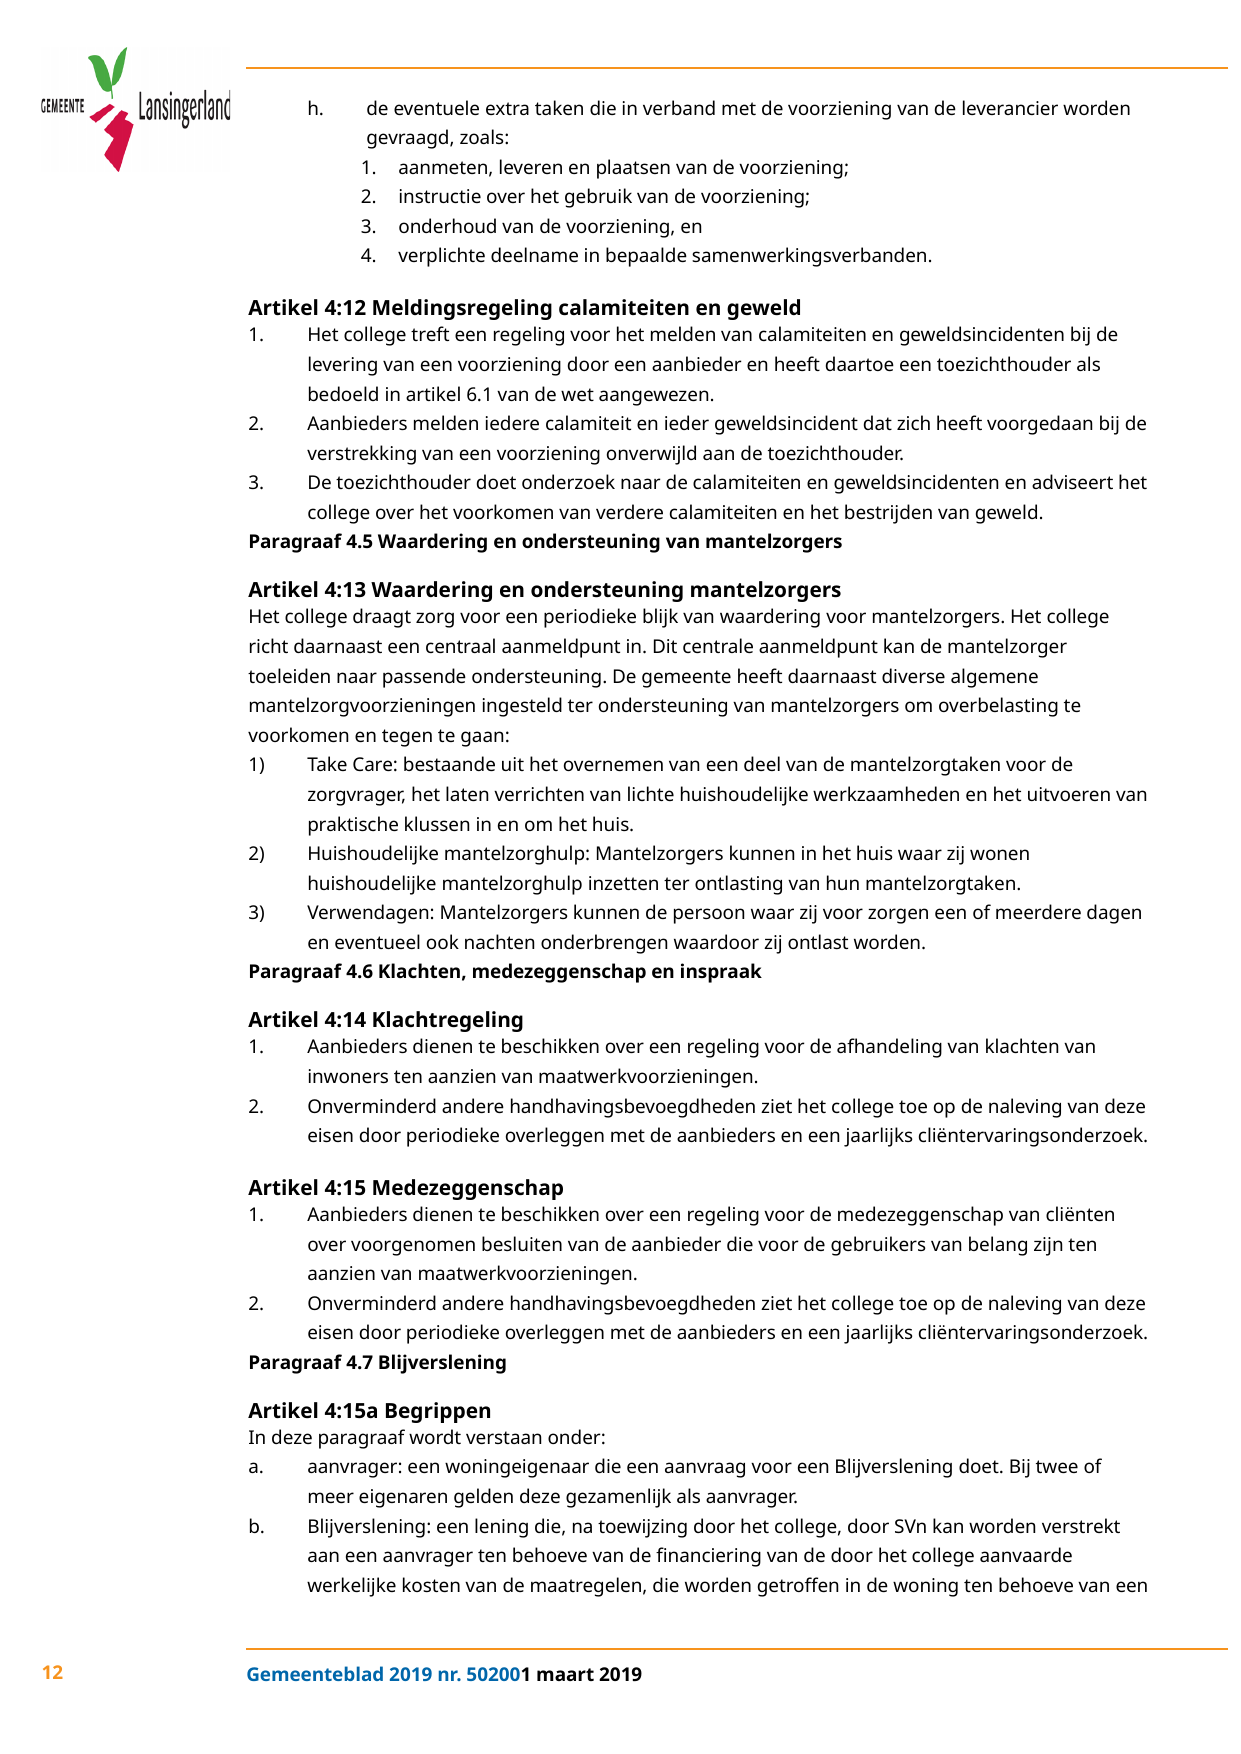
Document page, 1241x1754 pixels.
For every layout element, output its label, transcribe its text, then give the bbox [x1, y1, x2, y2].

list Blijverslening: een lening die, na toewijzing door het college, door SVn kan worden verstrekt aan een aanvrager ten behoeve van de financiering van de door het college aanvaarde werkelijke kosten van de maatregelen, die worden getroffen in de woning ten behoeve van een [248, 1513, 1152, 1598]
list instructie over het gebruik van de voorziening; [361, 183, 1152, 209]
text Paragraaf 4.5 Waardering en ondersteuning van mantelzorgers [248, 529, 1152, 554]
text Artikel 4:15 Medezeggenschap [248, 1173, 1152, 1201]
list Aanbieders dienen te beschikken over een regeling voor de medezeggenschap van cliënten over voorgenomen besluiten van de aanbieder die voor de gebruikers van belang zijn ten aanzien van maatwerkvoorzieningen. [248, 1201, 1152, 1286]
picture [41, 47, 231, 172]
list De toezichthouder doet onderzoek naar de calamiteiten en geweldsincidenten en adviseert het college over het voorkomen van verdere calamiteiten en het bestrijden van geweld. [248, 469, 1152, 525]
list Huishoudelijke mantelzorghulp: Mantelzorgers kunnen in het huis waar zij wonen huishoudelijke mantelzorghulp inzetten ter ontlasting van hun mantelzorgtaken. [248, 840, 1152, 896]
text Paragraaf 4.6 Klachten, medezeggenschap en inspraak [248, 959, 1152, 984]
list aanmeten, leveren en plaatsen van de voorziening; [361, 154, 1152, 180]
list de eventuele extra taken die in verband met de voorziening van de leverancier worden gevraagd, zoals: [307, 95, 1152, 150]
list Onverminderd andere handhavingsbevoegdheden ziet het college toe op de naleving van deze eisen door periodieke overleggen met de aanbieders en een jaarlijks cliëntervaringsonderzoek. [248, 1290, 1152, 1345]
list Aanbieders melden iedere calamiteit en ieder geweldsincident dat zich heeft voorgedaan bij de verstrekking van een voorziening onverwijld aan de toezichthouder. [248, 410, 1152, 466]
text In deze paragraaf wordt verstaan onder: [248, 1424, 1152, 1450]
text Artikel 4:15a Begrippen [248, 1396, 1152, 1424]
list aanvrager: een woningeigenaar die een aanvraag voor een Blijverslening doet. Bij twee of meer eigenaren gelden deze gezamenlijk als aanvrager. [248, 1454, 1152, 1509]
list Aanbieders dienen te beschikken over een regeling voor de afhandeling van klachten van inwoners ten aanzien van maatwerkvoorzieningen. [248, 1034, 1152, 1089]
text Artikel 4:14 Klachtregeling [248, 1005, 1152, 1034]
text Paragraaf 4.7 Blijverslening [248, 1349, 1152, 1375]
text Het college draagt zorg voor een periodieke blijk van waardering voor mantelzorgers. Het college richt daarnaast een centraal aanmeldpunt in. Dit centrale aanmeldpunt kan de mantelzorger toeleiden naar passende ondersteuning. De gemeente heeft daarnaast diverse algemene mantelzorgvoorzieningen ingesteld ter ondersteuning van mantelzorgers om overbelasting te voorkomen en tegen te gaan: [248, 604, 1152, 748]
list Take Care: bestaande uit het overnemen van een deel van de mantelzorgtaken voor de zorgvrager, het laten verrichten van lichte huishoudelijke werkzaamheden en het uitvoeren van praktische klussen in en om het huis. [248, 752, 1152, 836]
list verplichte deelname in bepaalde samenwerkingsverbanden. [361, 243, 1152, 268]
list Het college treft een regeling voor het melden van calamiteiten en geweldsincidenten bij de levering van een voorziening door een aanbieder en heeft daartoe een toezichthouder als bedoeld in artikel 6.1 van de wet aangewezen. [248, 322, 1152, 406]
text Artikel 4:13 Waardering en ondersteuning mantelzorgers [248, 575, 1152, 604]
list Onverminderd andere handhavingsbevoegdheden ziet het college toe op de naleving van deze eisen door periodieke overleggen met de aanbieders en een jaarlijks cliëntervaringsonderzoek. [248, 1093, 1152, 1148]
list onderhoud van de voorziening, en [361, 213, 1152, 239]
text Artikel 4:12 Meldingsregeling calamiteiten en geweld [248, 293, 1152, 322]
list Verwendagen: Mantelzorgers kunnen de persoon waar zij voor zorgen een of meerdere dagen en eventueel ook nachten onderbrengen waardoor zij ontlast worden. [248, 899, 1152, 955]
